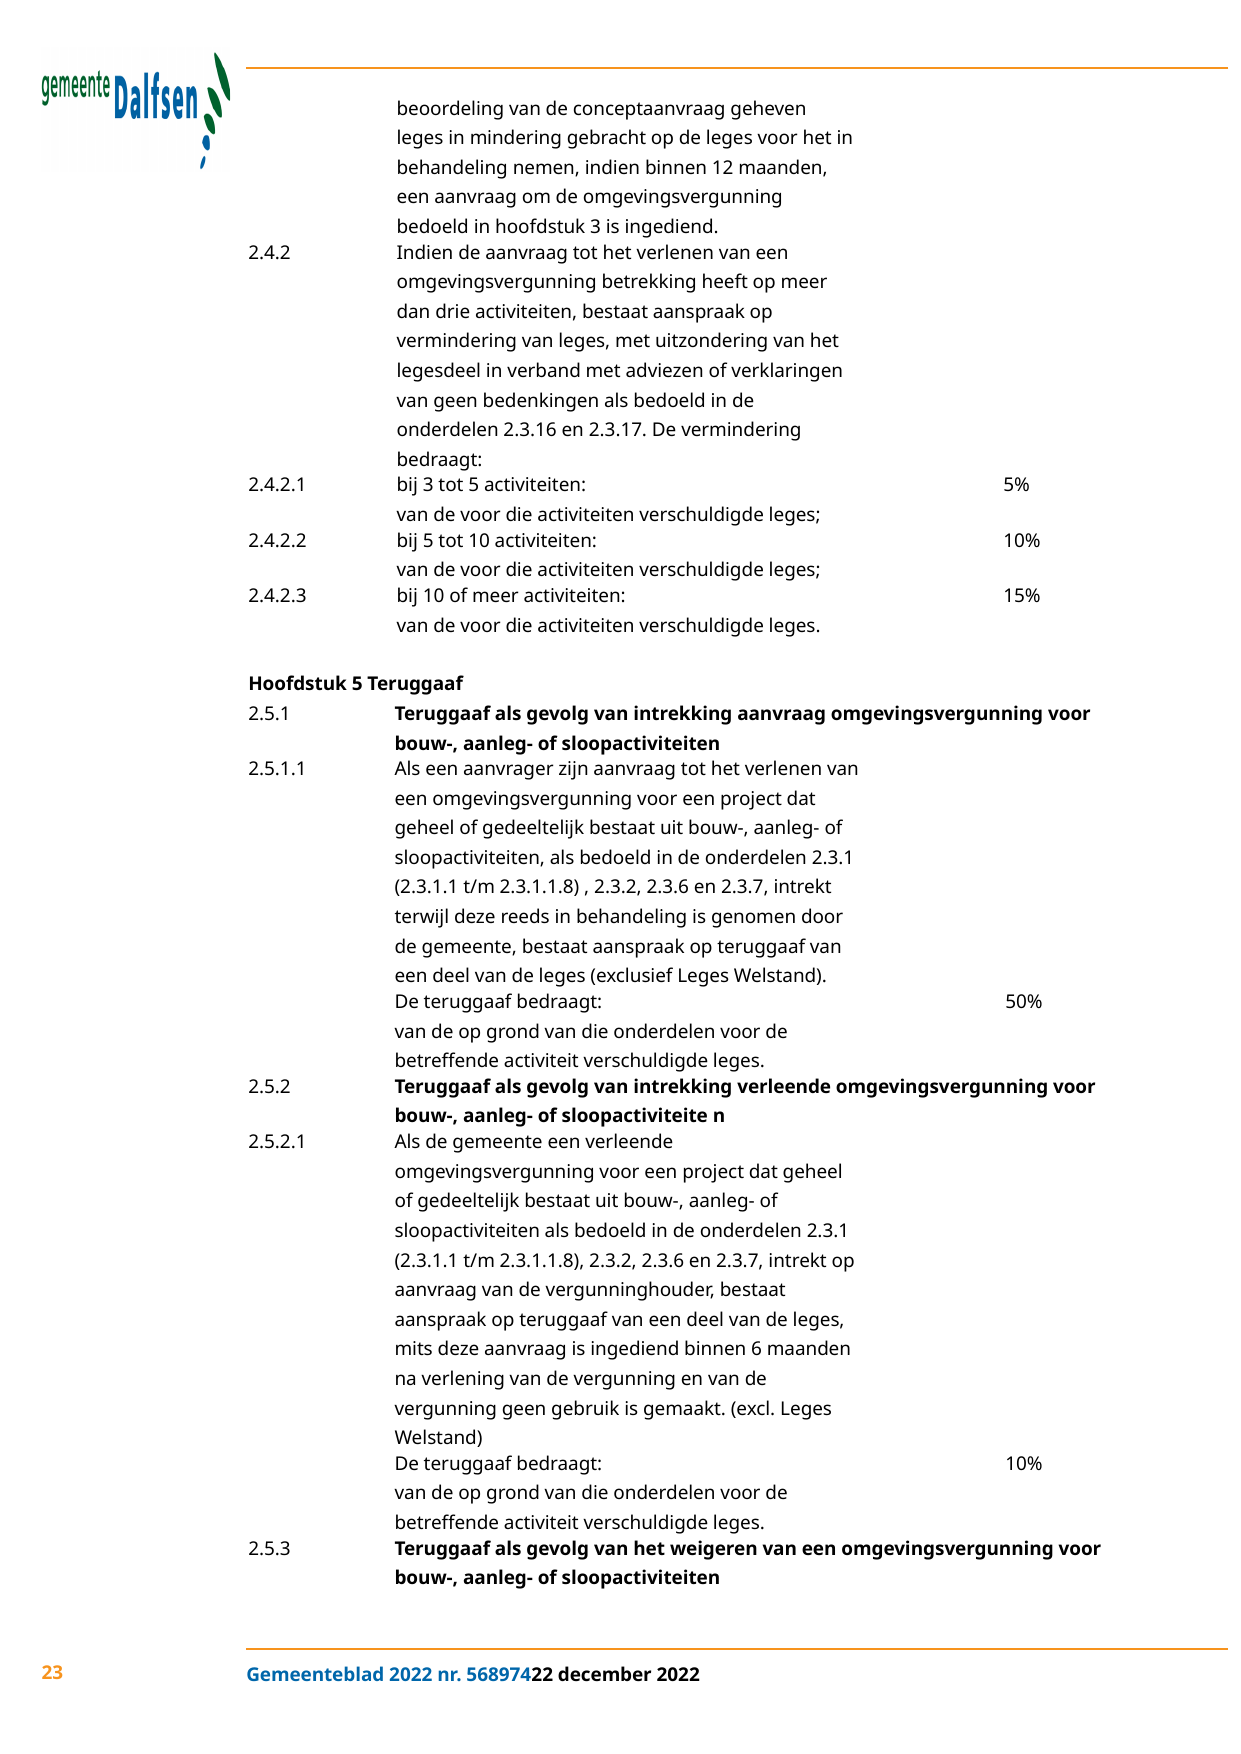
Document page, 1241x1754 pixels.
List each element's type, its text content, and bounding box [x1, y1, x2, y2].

table_cell [859, 988, 1005, 1073]
picture [41, 47, 231, 172]
table_cell [248, 988, 394, 1073]
table_cell bij 5 tot 10 activiteiten: van de voor die activiteiten verschuldigde leges; [396, 527, 855, 582]
table_cell Indien de aanvraag tot het verlenen van een omgevingsvergunning betrekking heeft op meer dan drie activiteiten, bestaat aanspraak op vermindering van leges, met uitzondering van het legesdeel in verband met adviezen of verklaringen van geen bedenkingen als bedoeld in de onderdelen 2.3.16 en 2.3.17. De vermindering bedraagt: [396, 239, 855, 472]
table_cell [248, 1450, 394, 1535]
table_cell [855, 527, 1003, 582]
table_cell 2.4.2.1 [248, 472, 396, 527]
table_cell [855, 239, 1003, 472]
table_cell [859, 1129, 1005, 1450]
table_cell 50% [1005, 988, 1152, 1073]
table_cell De teruggaaf bedraagt: van de op grond van die onderdelen voor de betreffende activiteit verschuldigde leges. [394, 1450, 859, 1535]
table_cell 10% [1005, 1450, 1152, 1535]
table_cell 2.5.2.1 [248, 1129, 394, 1450]
table_header [248, 95, 396, 239]
table_cell 15% [1003, 582, 1152, 638]
table_cell 2.4.2.3 [248, 582, 396, 638]
table_header Teruggaaf als gevolg van intrekking aanvraag omgevingsvergunning voor bouw-, aanleg- of sloopactiviteiten [394, 700, 1152, 755]
table_cell [855, 472, 1003, 527]
table_cell [859, 1450, 1005, 1535]
table_cell 2.5.2 [248, 1073, 394, 1128]
table_cell Teruggaaf als gevolg van intrekking verleende omgevingsvergunning voor bouw-, aanleg- of sloopactiviteite n [394, 1073, 1152, 1128]
table_cell [859, 755, 1005, 988]
table_cell [1005, 755, 1152, 988]
table_cell bij 3 tot 5 activiteiten: van de voor die activiteiten verschuldigde leges; [396, 472, 855, 527]
table_cell [1003, 239, 1152, 472]
table_header beoordeling van de conceptaanvraag geheven leges in mindering gebracht op de leges voor het in behandeling nemen, indien binnen 12 maanden, een aanvraag om de omgevingsvergunning bedoeld in hoofdstuk 3 is ingediend. [396, 95, 855, 239]
table_cell Als een aanvrager zijn aanvraag tot het verlenen van een omgevingsvergunning voor een project dat geheel of gedeeltelijk bestaat uit bouw-, aanleg- of sloopactiviteiten, als bedoeld in de onderdelen 2.3.1 (2.3.1.1 t/m 2.3.1.1.8) , 2.3.2, 2.3.6 en 2.3.7, intrekt terwijl deze reeds in behandeling is genomen door de gemeente, bestaat aanspraak op teruggaaf van een deel van de leges (exclusief Leges Welstand). [394, 755, 859, 988]
table_header [1003, 95, 1152, 239]
table_cell 2.4.2.2 [248, 527, 396, 582]
text Hoofdstuk 5 Teruggaaf [248, 670, 1152, 696]
table_cell 2.5.1.1 [248, 755, 394, 988]
table_cell bij 10 of meer activiteiten: van de voor die activiteiten verschuldigde leges. [396, 582, 855, 638]
table_cell [1005, 1129, 1152, 1450]
table_cell De teruggaaf bedraagt: van de op grond van die onderdelen voor de betreffende activiteit verschuldigde leges. [394, 988, 859, 1073]
table_cell 5% [1003, 472, 1152, 527]
table_cell 2.4.2 [248, 239, 396, 472]
table_header 2.5.1 [248, 700, 394, 755]
table_cell 10% [1003, 527, 1152, 582]
table_cell Als de gemeente een verleende omgevingsvergunning voor een project dat geheel of gedeeltelijk bestaat uit bouw-, aanleg- of sloopactiviteiten als bedoeld in de onderdelen 2.3.1 (2.3.1.1 t/m 2.3.1.1.8), 2.3.2, 2.3.6 en 2.3.7, intrekt op aanvraag van de vergunninghouder, bestaat aanspraak op teruggaaf van een deel van de leges, mits deze aanvraag is ingediend binnen 6 maanden na verlening van de vergunning en van de vergunning geen gebruik is gemaakt. (excl. Leges Welstand) [394, 1129, 859, 1450]
table_cell [855, 582, 1003, 638]
table_header [855, 95, 1003, 239]
table_cell 2.5.3 [248, 1535, 394, 1590]
table_cell Teruggaaf als gevolg van het weigeren van een omgevingsvergunning voor bouw-, aanleg- of sloopactiviteiten [394, 1535, 1152, 1590]
